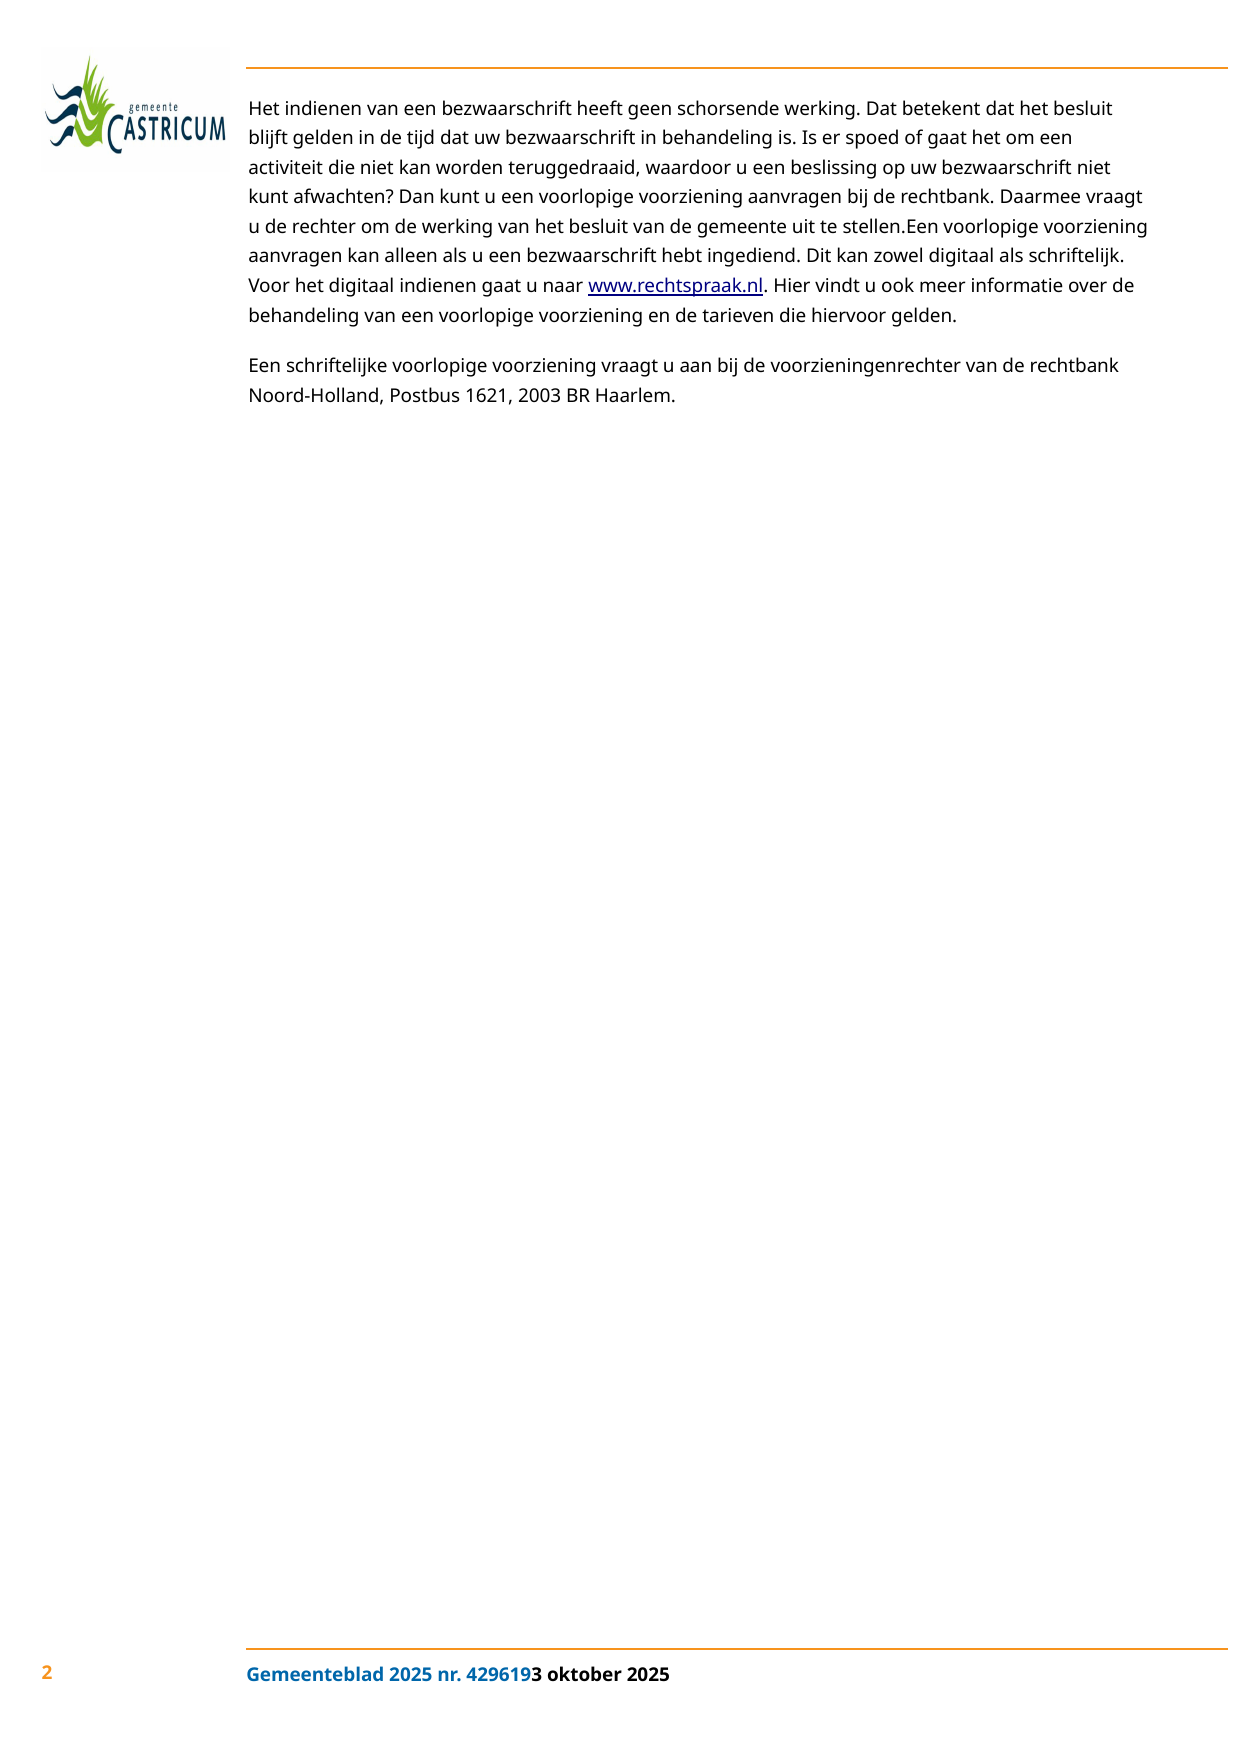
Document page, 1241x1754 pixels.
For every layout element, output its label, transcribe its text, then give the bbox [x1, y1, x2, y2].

text Een schriftelijke voorlopige voorziening vraagt u aan bij de voorzieningenrechter van de rechtbank Noord-Holland, Postbus 1621, 2003 BR Haarlem. [248, 352, 1152, 408]
picture [41, 47, 231, 172]
text Het indienen van een bezwaarschrift heeft geen schorsende werking. Dat betekent dat het besluit blijft gelden in de tijd dat uw bezwaarschrift in behandeling is. Is er spoed of gaat het om een activiteit die niet kan worden teruggedraaid, waardoor u een beslissing op uw bezwaarschrift niet kunt afwachten? Dan kunt u een voorlopige voorziening aanvragen bij de rechtbank. Daarmee vraagt u de rechter om de werking van het besluit van de gemeente uit te stellen.Een voorlopige voorziening aanvragen kan alleen als u een bezwaarschrift hebt ingediend. Dit kan zowel digitaal als schriftelijk. Voor het digitaal indienen gaat u naar www.rechtspraak.nl. Hier vindt u ook meer informatie over de behandeling van een voorlopige voorziening en de tarieven die hiervoor gelden. [248, 95, 1152, 328]
